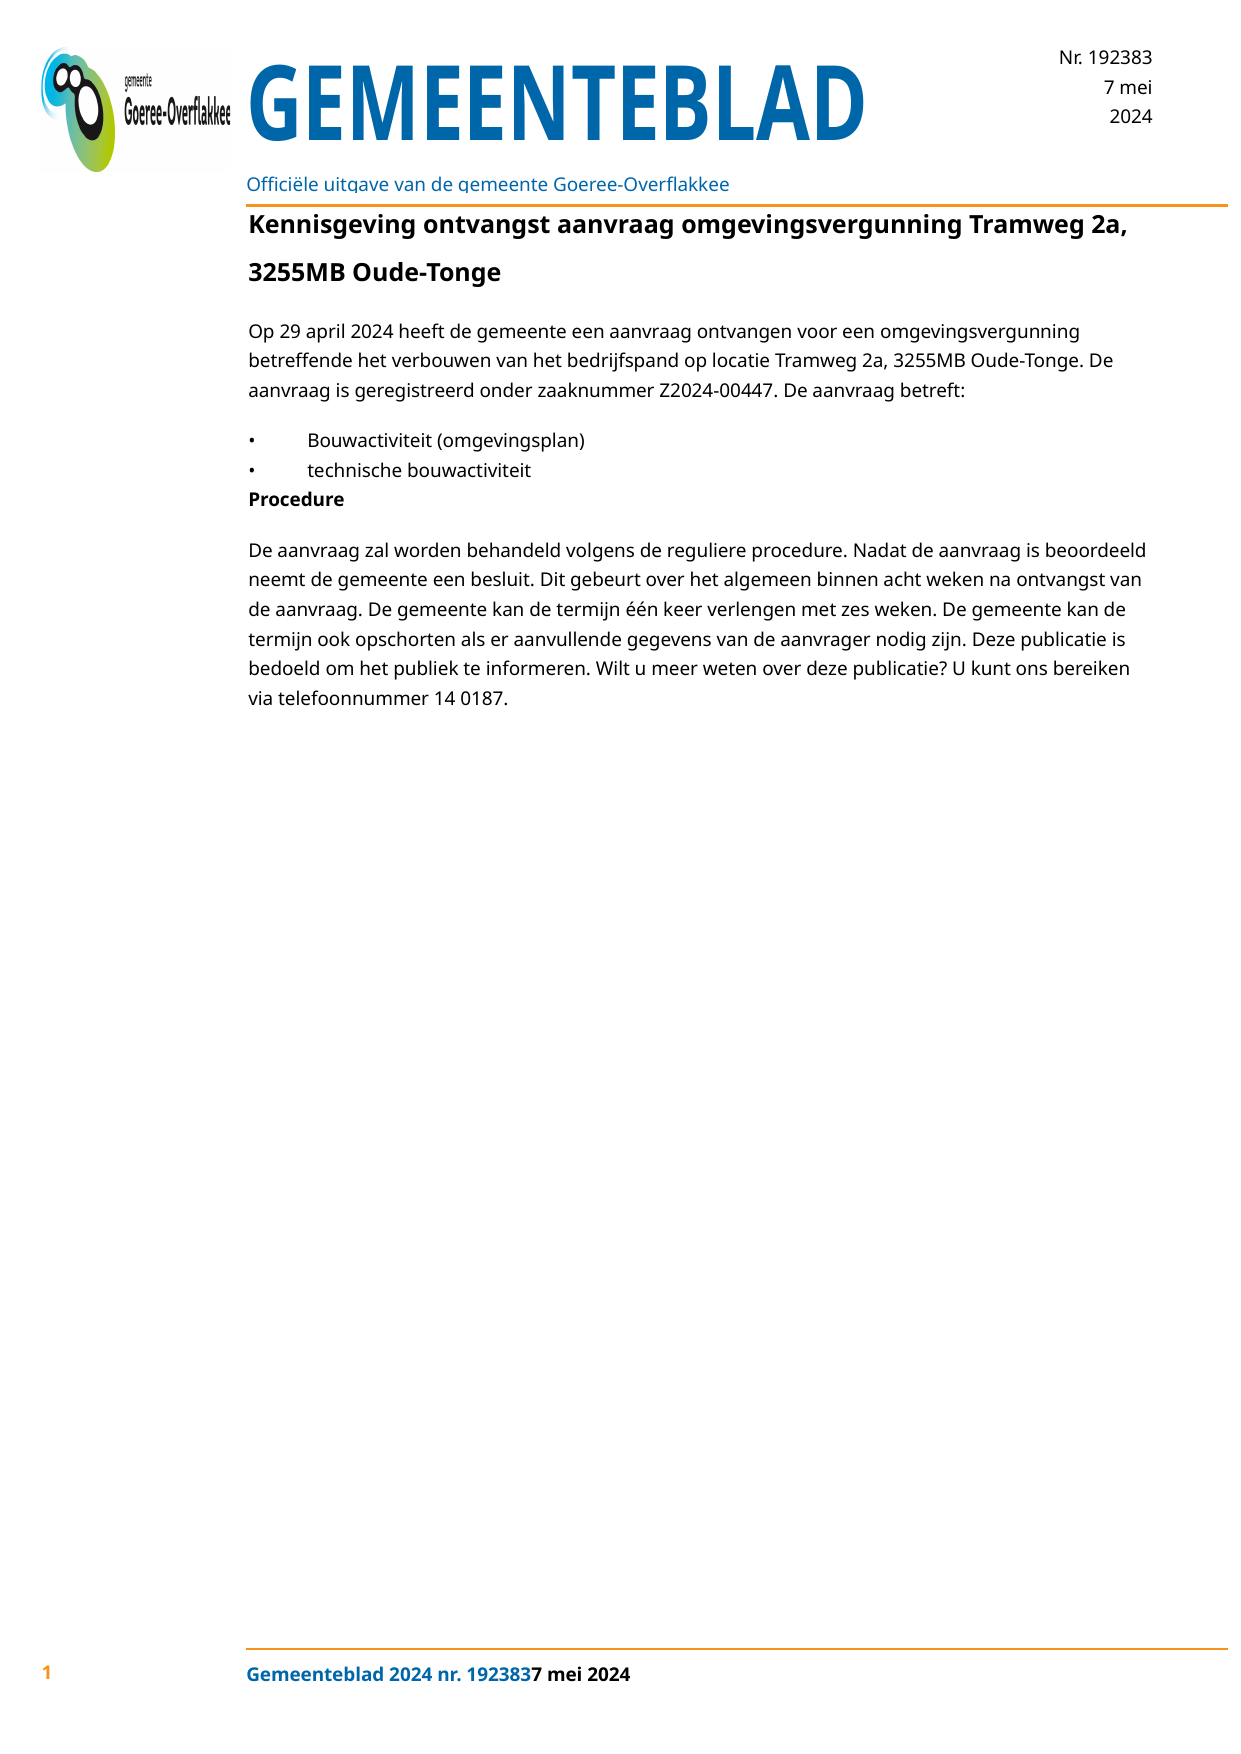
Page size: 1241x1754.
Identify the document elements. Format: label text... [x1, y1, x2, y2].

picture [41, 47, 231, 172]
text Op 29 april 2024 heeft de gemeente een aanvraag ontvangen voor een omgevingsvergunning betreffende het verbouwen van het bedrijfspand op locatie Tramweg 2a, 3255MB Oude-Tonge. De aanvraag is geregistreerd onder zaaknummer Z2024-00447. De aanvraag betreft: [248, 318, 1152, 403]
text De aanvraag zal worden behandeld volgens de reguliere procedure. Nadat de aanvraag is beoordeeld neemt de gemeente een besluit. Dit gebeurt over het algemeen binnen acht weken na ontvangst van de aanvraag. De gemeente kan de termijn één keer verlengen met zes weken. De gemeente kan de termijn ook opschorten als er aanvullende gegevens van de aanvrager nodig zijn. Deze publicatie is bedoeld om het publiek te informeren. Wilt u meer weten over deze publicatie? U kunt ons bereiken via telefoonnummer 14 0187. [248, 537, 1152, 711]
list Bouwactiviteit (omgevingsplan) [248, 427, 1152, 453]
text Kennisgeving ontvangst aanvraag omgevingsvergunning Tramweg 2a, 3255MB Oude-Tonge [248, 207, 1152, 288]
list technische bouwactiviteit [248, 457, 1152, 483]
text Procedure [248, 487, 1152, 512]
